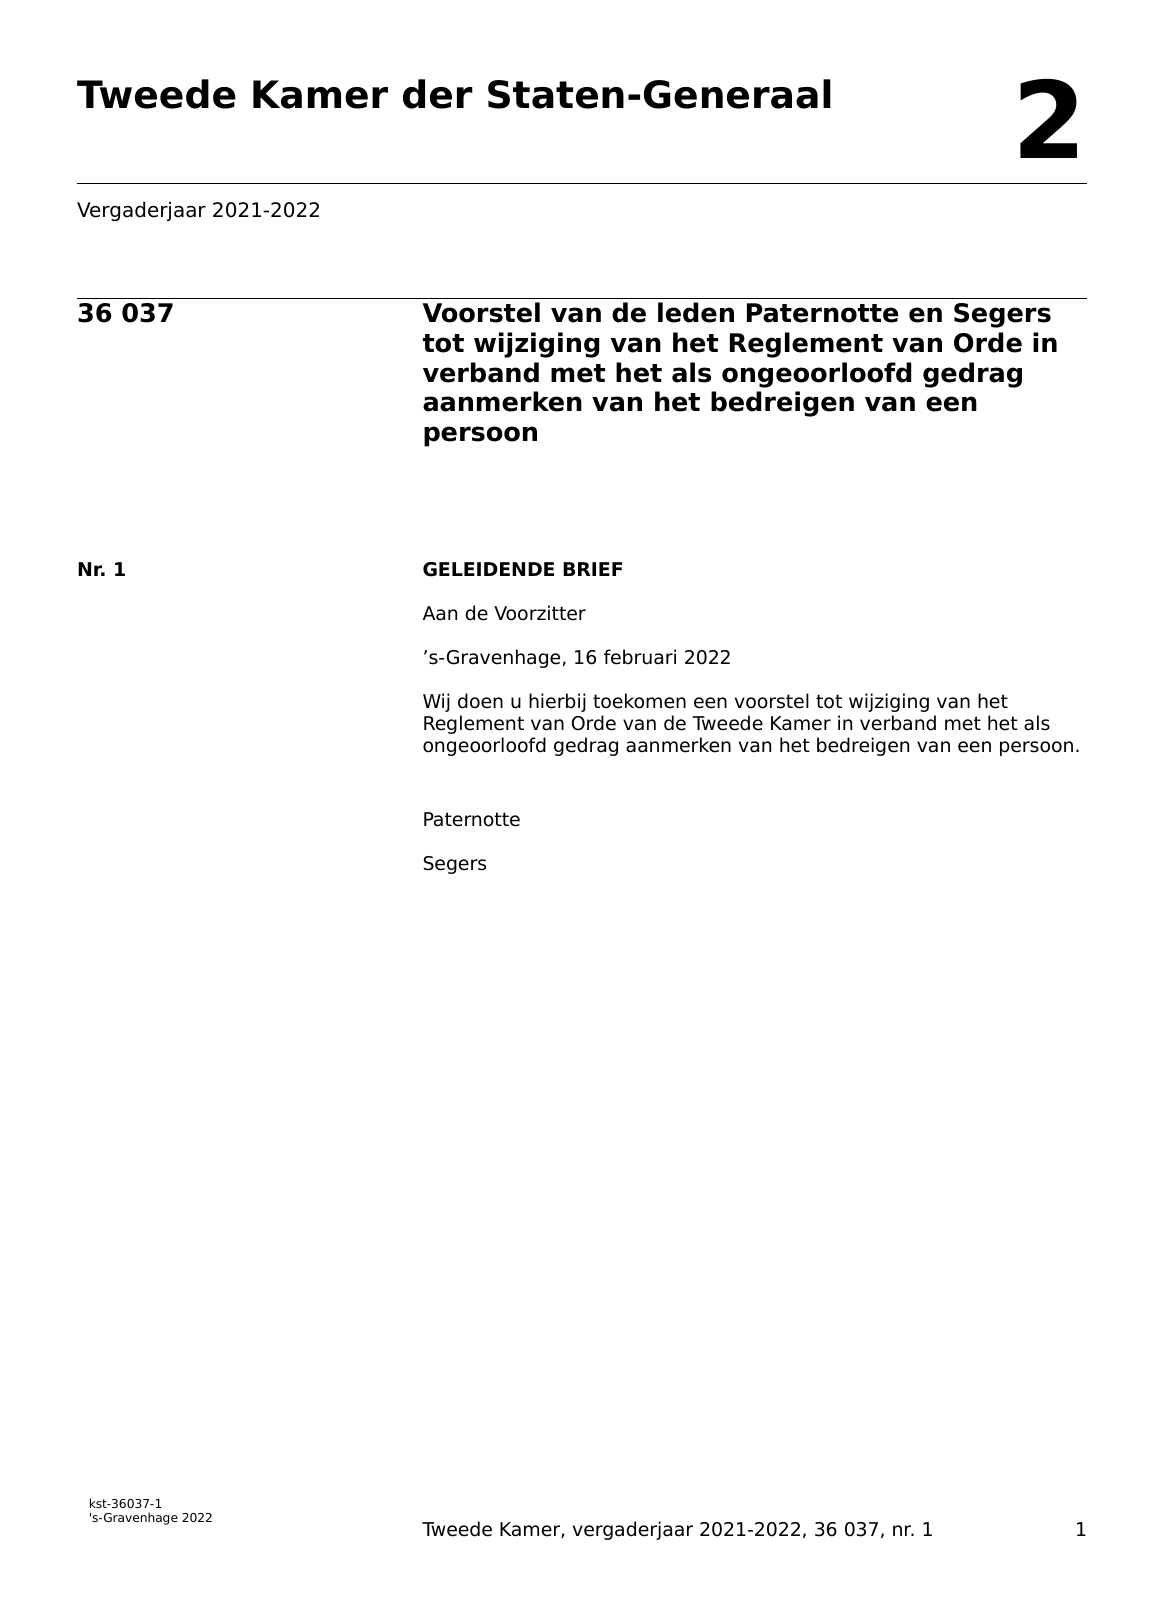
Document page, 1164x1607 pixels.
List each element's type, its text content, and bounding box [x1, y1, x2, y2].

text ’s-Gravenhage, 16 februari 2022 [422, 647, 1087, 669]
text Aan de Voorzitter [422, 603, 1087, 624]
table_header Tweede Kamer der Staten-Generaal [77, 59, 886, 183]
text kst-36037-1 [88, 1497, 323, 1511]
table_cell Vergaderjaar 2021-2022 [77, 184, 1087, 298]
subtitle 36 037 Voorstel van de leden Paternotte en Segers tot wijziging van het Reglement van Orde in verband met het als ongeoorloofd gedrag aanmerken van het bedreigen van een persoon [77, 299, 1087, 447]
text Paternotte Segers [422, 787, 1087, 875]
subtitle Nr. 1 GELEIDENDE BRIEF [77, 558, 1087, 580]
text 's-Gravenhage 2022 [88, 1511, 323, 1525]
table_header 2 [886, 59, 1087, 183]
text Wij doen u hierbij toekomen een voorstel tot wijziging van het Reglement van Orde van de Tweede Kamer in verband met het als ongeoorloofd gedrag aanmerken van het bedreigen van een persoon. [422, 691, 1087, 757]
